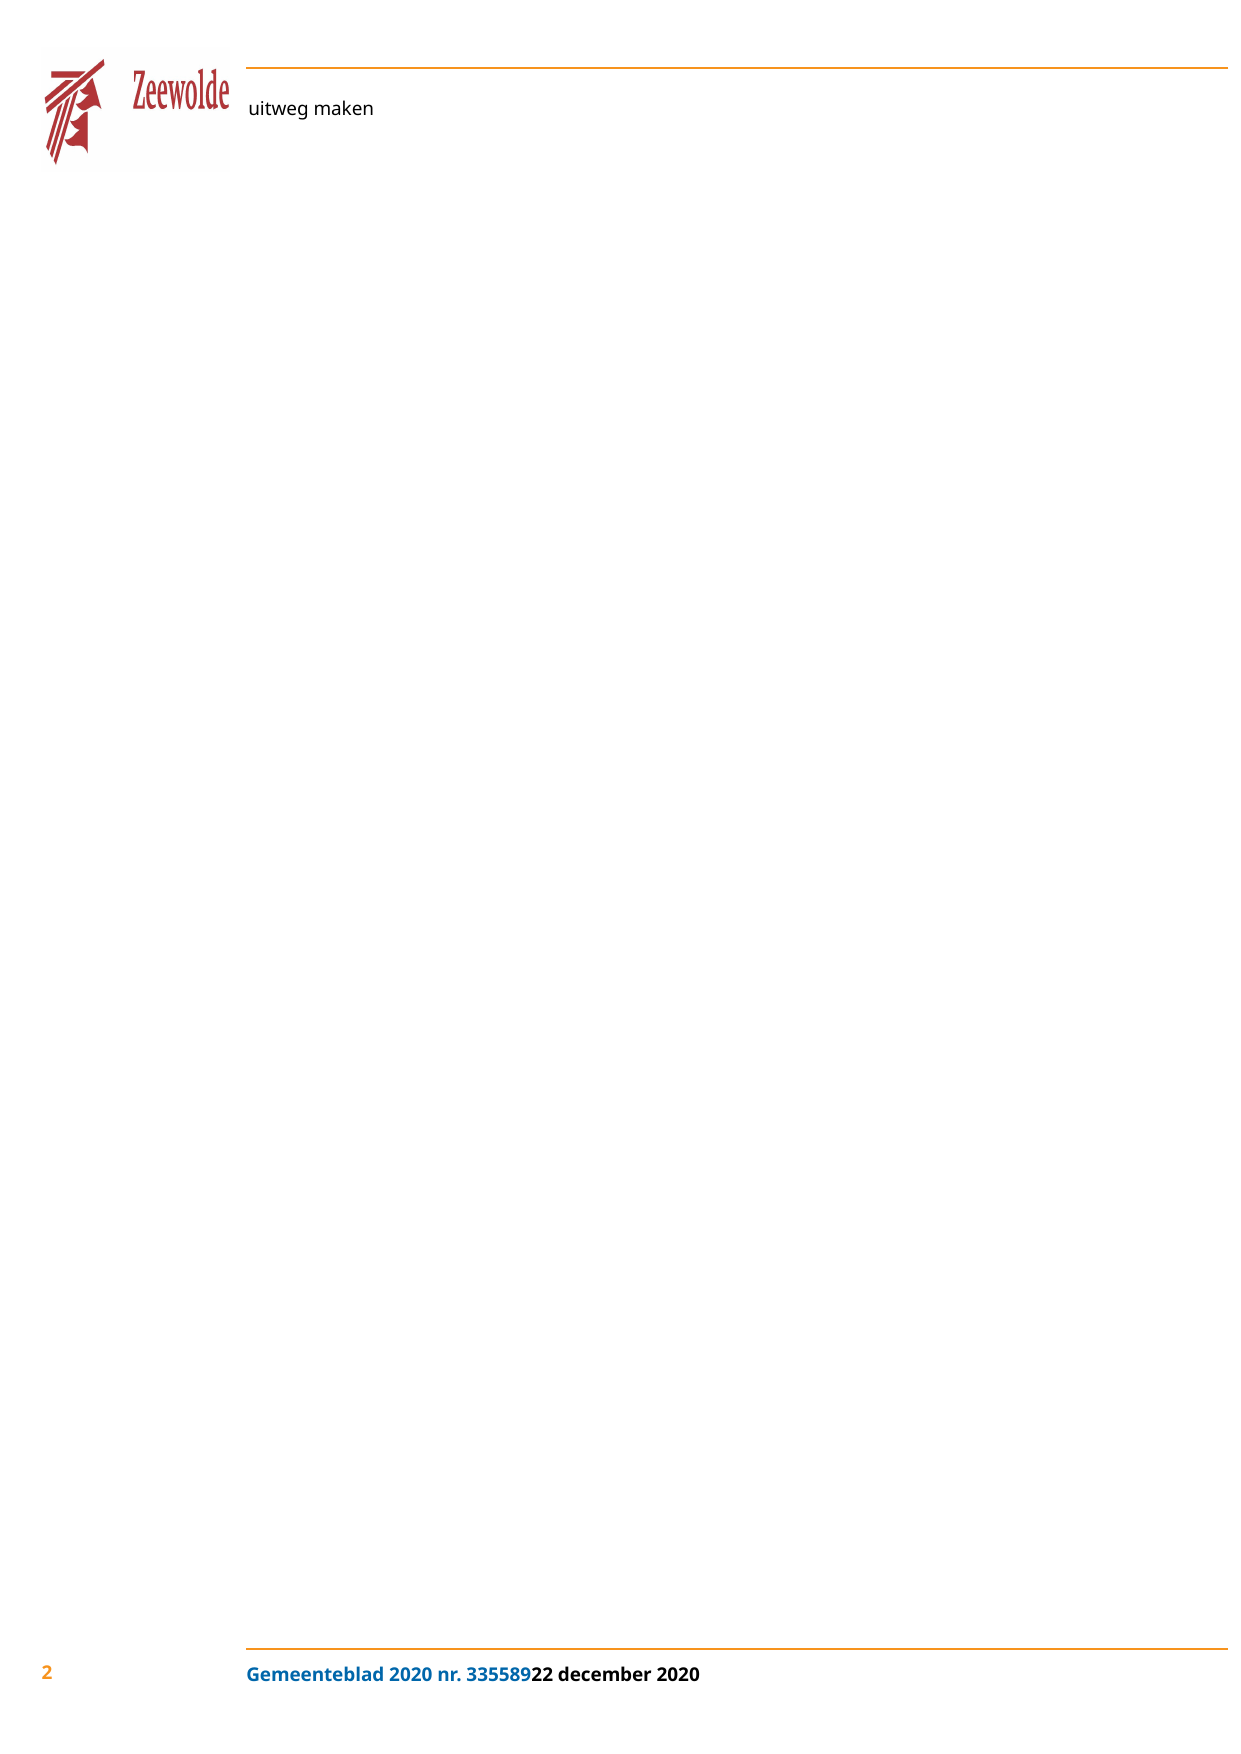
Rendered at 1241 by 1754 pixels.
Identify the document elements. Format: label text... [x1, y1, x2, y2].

text uitweg maken [248, 95, 1152, 121]
picture [41, 47, 231, 172]
